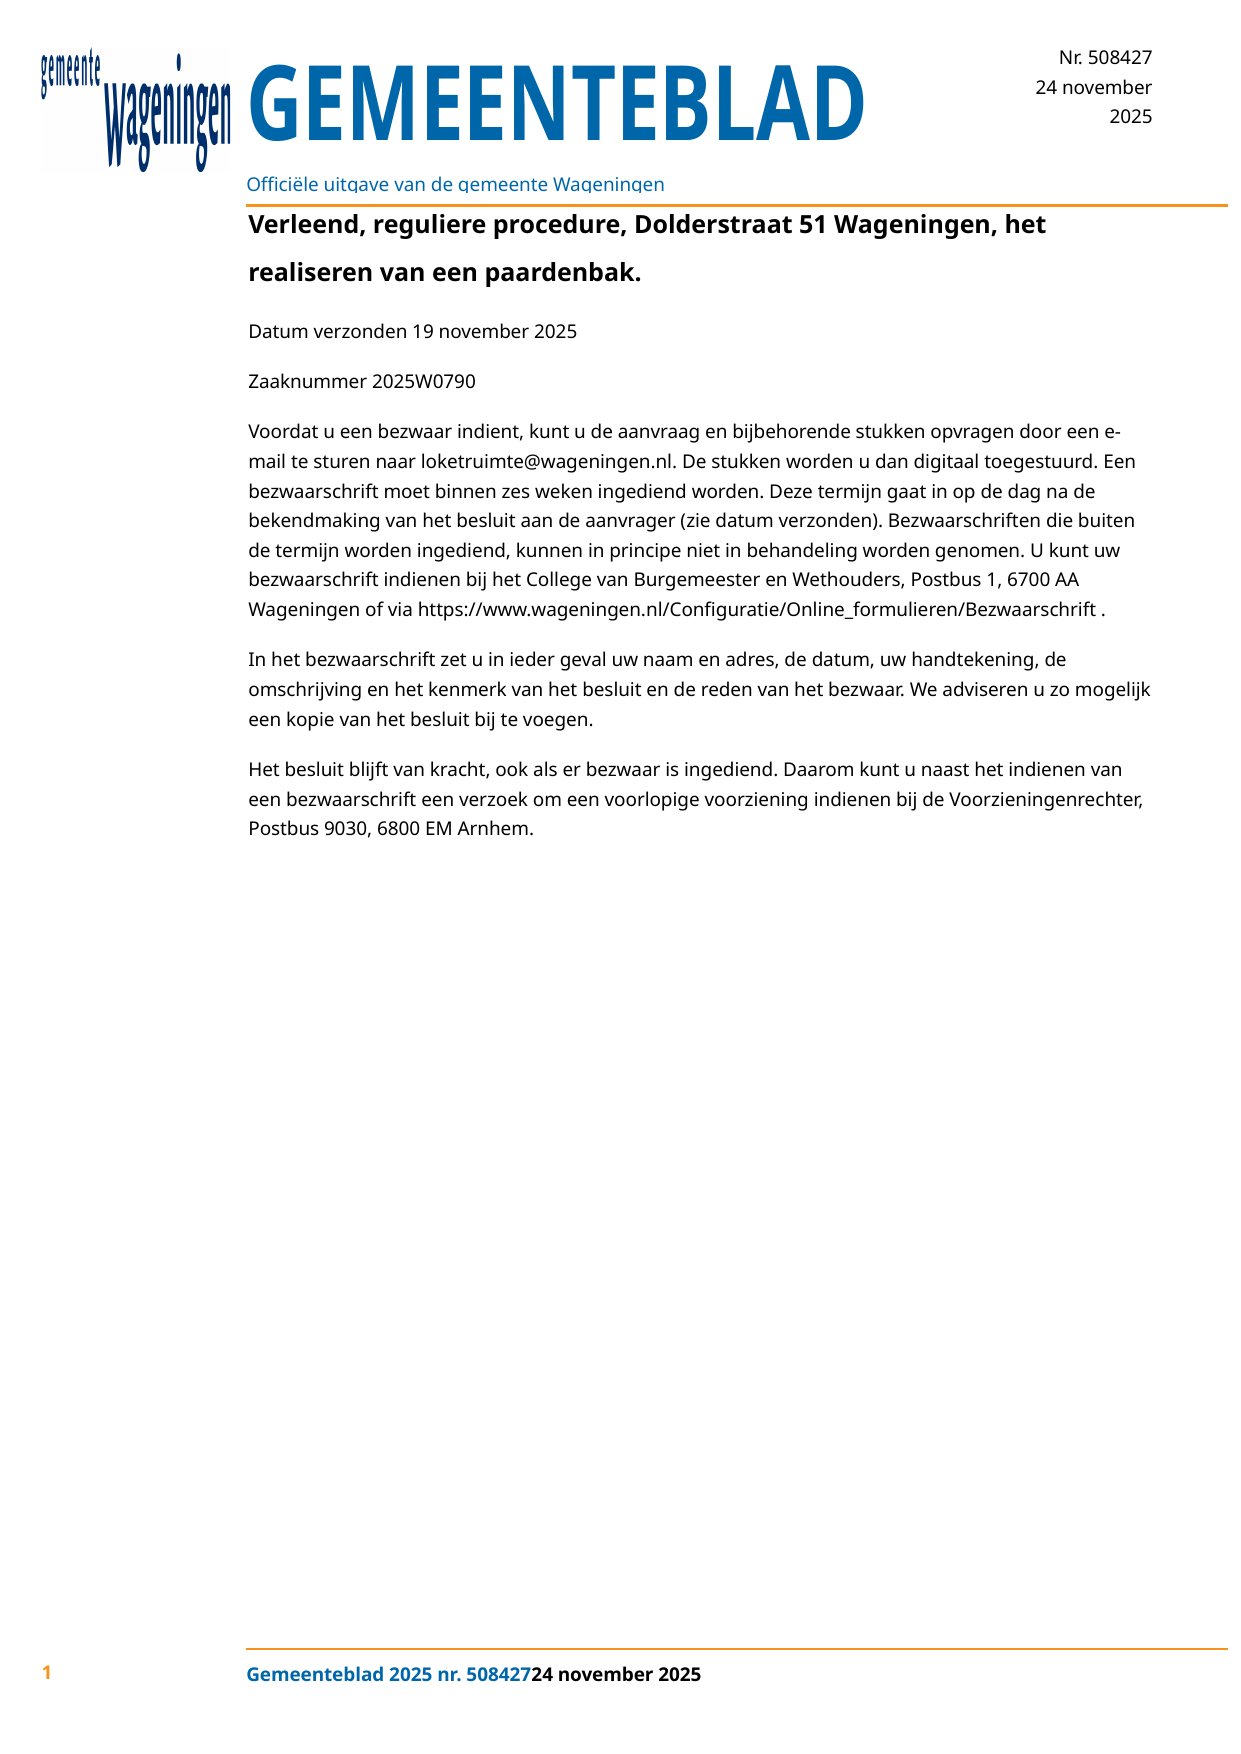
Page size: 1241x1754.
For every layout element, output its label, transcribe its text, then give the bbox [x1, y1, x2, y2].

text Voordat u een bezwaar indient, kunt u de aanvraag en bijbehorende stukken opvragen door een e-mail te sturen naar loketruimte@wageningen.nl. De stukken worden u dan digitaal toegestuurd. Een bezwaarschrift moet binnen zes weken ingediend worden. Deze termijn gaat in op de dag na de bekendmaking van het besluit aan de aanvrager (zie datum verzonden). Bezwaarschriften die buiten de termijn worden ingediend, kunnen in principe niet in behandeling worden genomen. U kunt uw bezwaarschrift indienen bij het College van Burgemeester en Wethouders, Postbus 1, 6700 AA Wageningen of via https://www.wageningen.nl/Configuratie/Online_formulieren/Bezwaarschrift . [248, 419, 1152, 622]
text Verleend, reguliere procedure, Dolderstraat 51 Wageningen, het realiseren van een paardenbak. [248, 207, 1152, 288]
text Zaaknummer 2025W0790 [248, 368, 1152, 394]
text Het besluit blijft van kracht, ook als er bezwaar is ingediend. Daarom kunt u naast het indienen van een bezwaarschrift een verzoek om een voorlopige voorziening indienen bij de Voorzieningenrechter, Postbus 9030, 6800 EM Arnhem. [248, 756, 1152, 841]
picture [41, 47, 231, 172]
text In het bezwaarschrift zet u in ieder geval uw naam en adres, de datum, uw handtekening, de omschrijving en het kenmerk van het besluit en de reden van het bezwaar. We adviseren u zo mogelijk een kopie van het besluit bij te voegen. [248, 647, 1152, 732]
text Datum verzonden 19 november 2025 [248, 318, 1152, 344]
